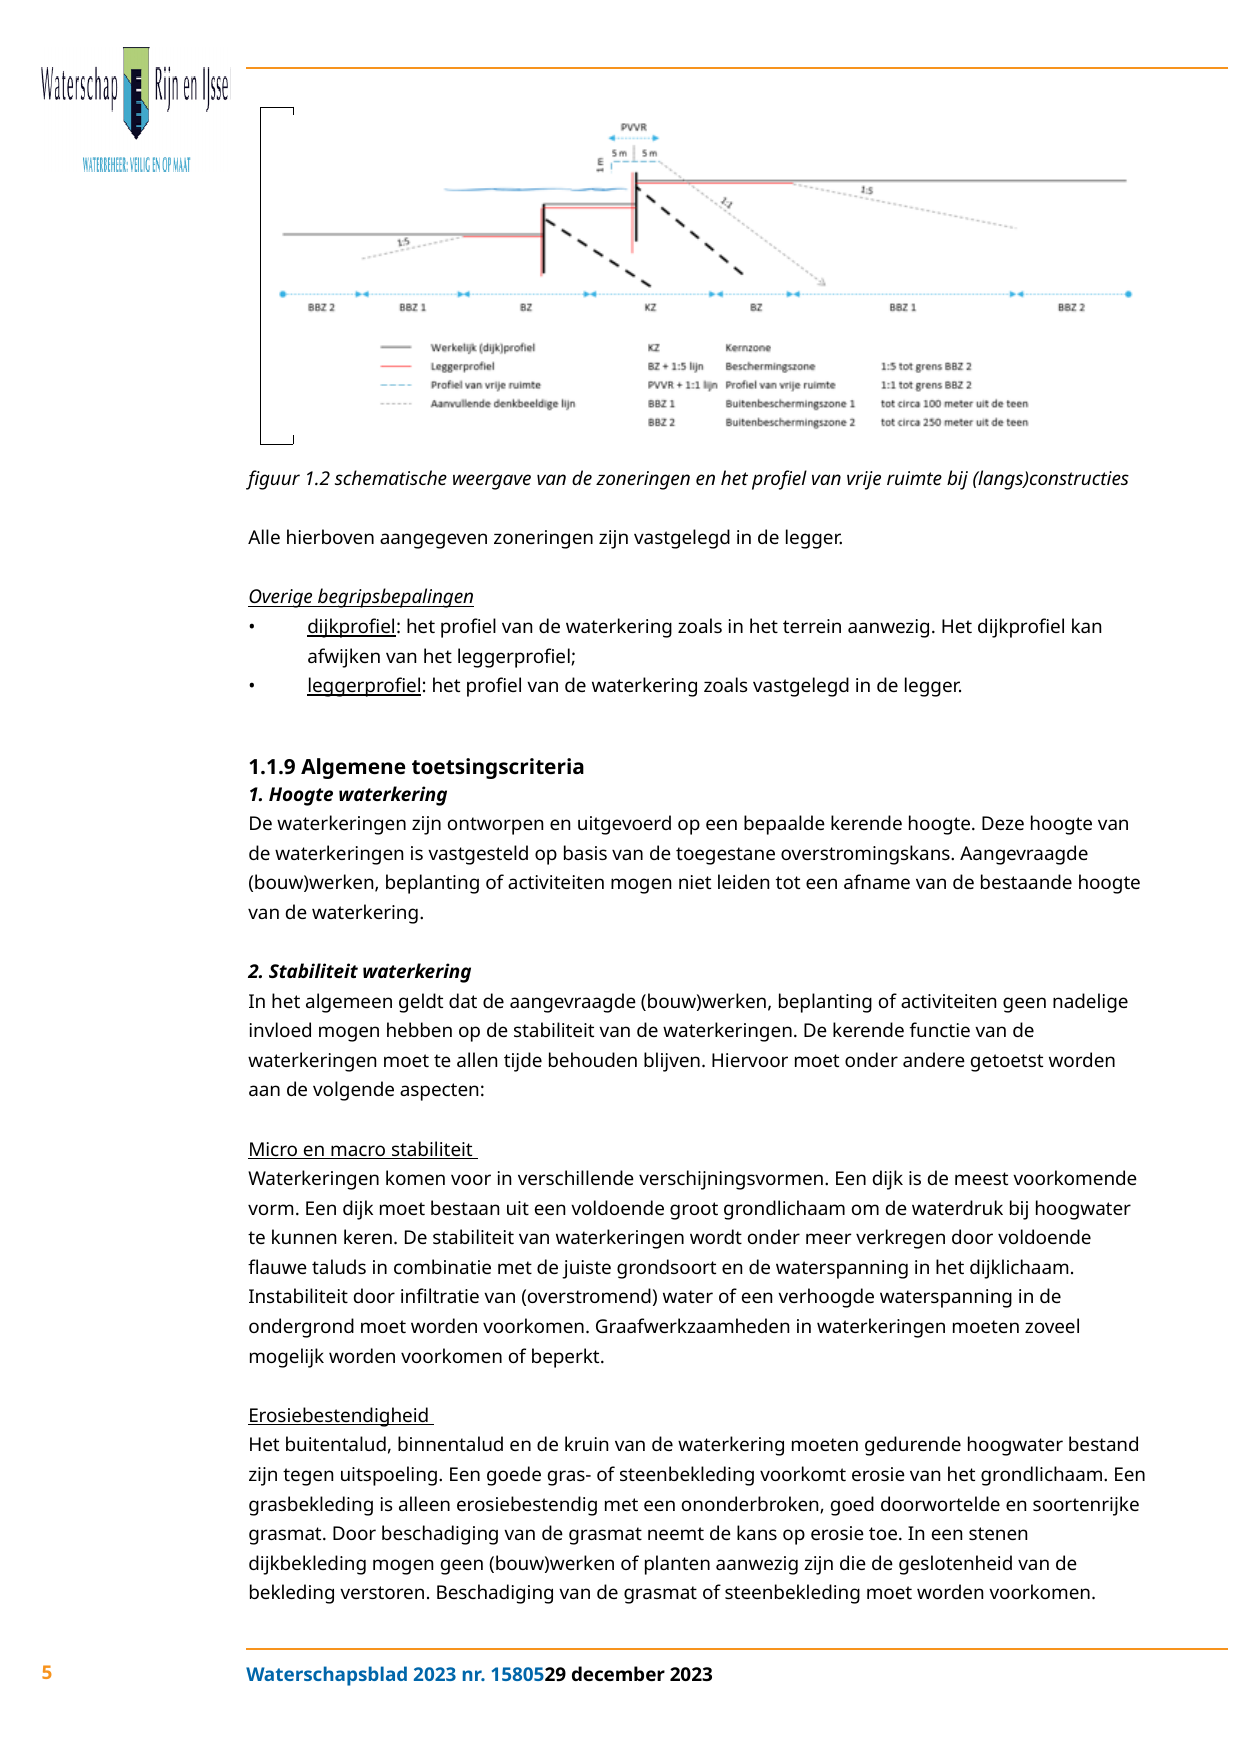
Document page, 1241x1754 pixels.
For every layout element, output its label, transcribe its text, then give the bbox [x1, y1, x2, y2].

text 1.1.9 Algemene toetsingscriteria [248, 752, 1152, 781]
picture [268, 115, 1173, 435]
text Waterkeringen komen voor in verschillende verschijningsvormen. Een dijk is de meest voorkomende vorm. Een dijk moet bestaan uit een voldoende groot grondlichaam om de waterdruk bij hoogwater te kunnen keren. De stabiliteit van waterkeringen wordt onder meer verkregen door voldoende flauwe taluds in combinatie met de juiste grondsoort en de waterspanning in het dijklichaam. Instabiliteit door infiltratie van (overstromend) water of een verhoogde waterspanning in de ondergrond moet worden voorkomen. Graafwerkzaamheden in waterkeringen moeten zoveel mogelijk worden voorkomen of beperkt. [248, 1165, 1152, 1369]
text Alle hierboven aangegeven zoneringen zijn vastgelegd in de legger. [248, 524, 1152, 550]
text 2. Stabiliteit waterkering [248, 958, 1152, 984]
text Micro en macro stabiliteit [248, 1136, 1152, 1162]
picture [41, 47, 231, 172]
text 1. Hoogte waterkering [248, 781, 1152, 807]
text Het buitentalud, binnentalud en de kruin van de waterkering moeten gedurende hoogwater bestand zijn tegen uitspoeling. Een goede gras- of steenbekleding voorkomt erosie van het grondlichaam. Een grasbekleding is alleen erosiebestendig met een ononderbroken, goed doorwortelde en soortenrijke grasmat. Door beschadiging van de grasmat neemt de kans op erosie toe. In een stenen dijkbekleding mogen geen (bouw)werken of planten aanwezig zijn die de geslotenheid van de bekleding verstoren. Beschadiging van de grasmat of steenbekleding moet worden voorkomen. [248, 1432, 1152, 1605]
text figuur 1.2 schematische weergave van de zoneringen en het profiel van vrije ruimte bij (langs)constructies [248, 465, 1152, 491]
text Erosiebestendigheid [248, 1402, 1152, 1428]
list leggerprofiel: het profiel van de waterkering zoals vastgelegd in de legger. [248, 672, 1152, 698]
text In het algemeen geldt dat de aangevraagde (bouw)werken, beplanting of activiteiten geen nadelige invloed mogen hebben op de stabiliteit van de waterkeringen. De kerende functie van de waterkeringen moet te allen tijde behouden blijven. Hiervoor moet onder andere getoetst worden aan de volgende aspecten: [248, 988, 1152, 1102]
text Overige begripsbepalingen [248, 584, 1152, 609]
text De waterkeringen zijn ontworpen en uitgevoerd op een bepaalde kerende hoogte. Deze hoogte van de waterkeringen is vastgesteld op basis van de toegestane overstromingskans. Aangevraagde (bouw)werken, beplanting of activiteiten mogen niet leiden tot een afname van de bestaande hoogte van de waterkering. [248, 810, 1152, 925]
list dijkprofiel: het profiel van de waterkering zoals in het terrein aanwezig. Het dijkprofiel kan afwijken van het leggerprofiel; [248, 613, 1152, 668]
